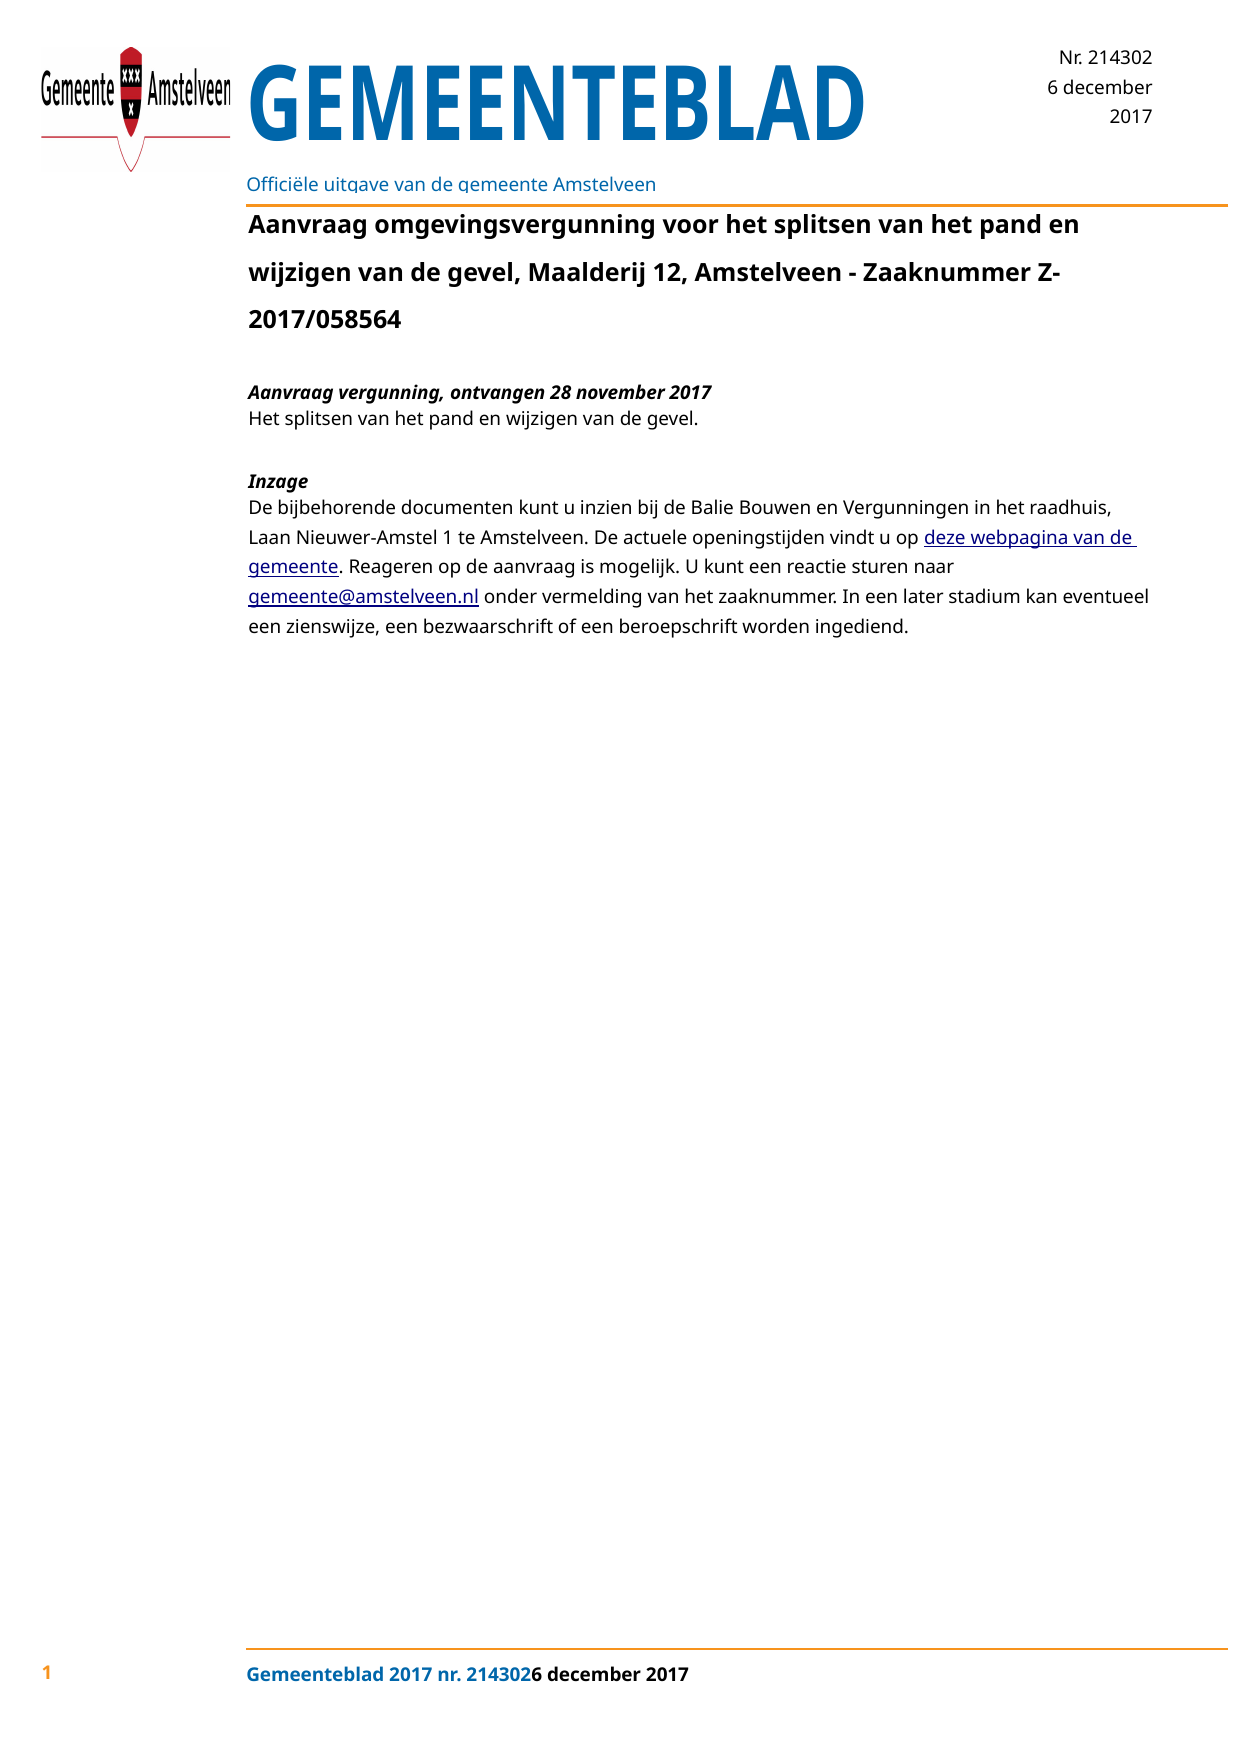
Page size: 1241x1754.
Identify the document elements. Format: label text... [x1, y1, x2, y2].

text Aanvraag vergunning, ontvangen 28 november 2017 [248, 379, 1152, 405]
text Aanvraag omgevingsvergunning voor het splitsen van het pand en wijzigen van de gevel, Maalderij 12, Amstelveen - Zaaknummer Z-2017/058564 [248, 207, 1152, 336]
text De bijbehorende documenten kunt u inzien bij de Balie Bouwen en Vergunningen in het raadhuis, Laan Nieuwer-Amstel 1 te Amstelveen. De actuele openingstijden vindt u op deze webpagina van de gemeente. Reageren op de aanvraag is mogelijk. U kunt een reactie sturen naar gemeente@amstelveen.nl onder vermelding van het zaaknummer. In een later stadium kan eventueel een zienswijze, een bezwaarschrift of een beroepschrift worden ingediend. [248, 494, 1152, 638]
text Inzage [248, 469, 1152, 494]
picture [41, 47, 231, 172]
text Het splitsen van het pand en wijzigen van de gevel. [248, 405, 1152, 431]
